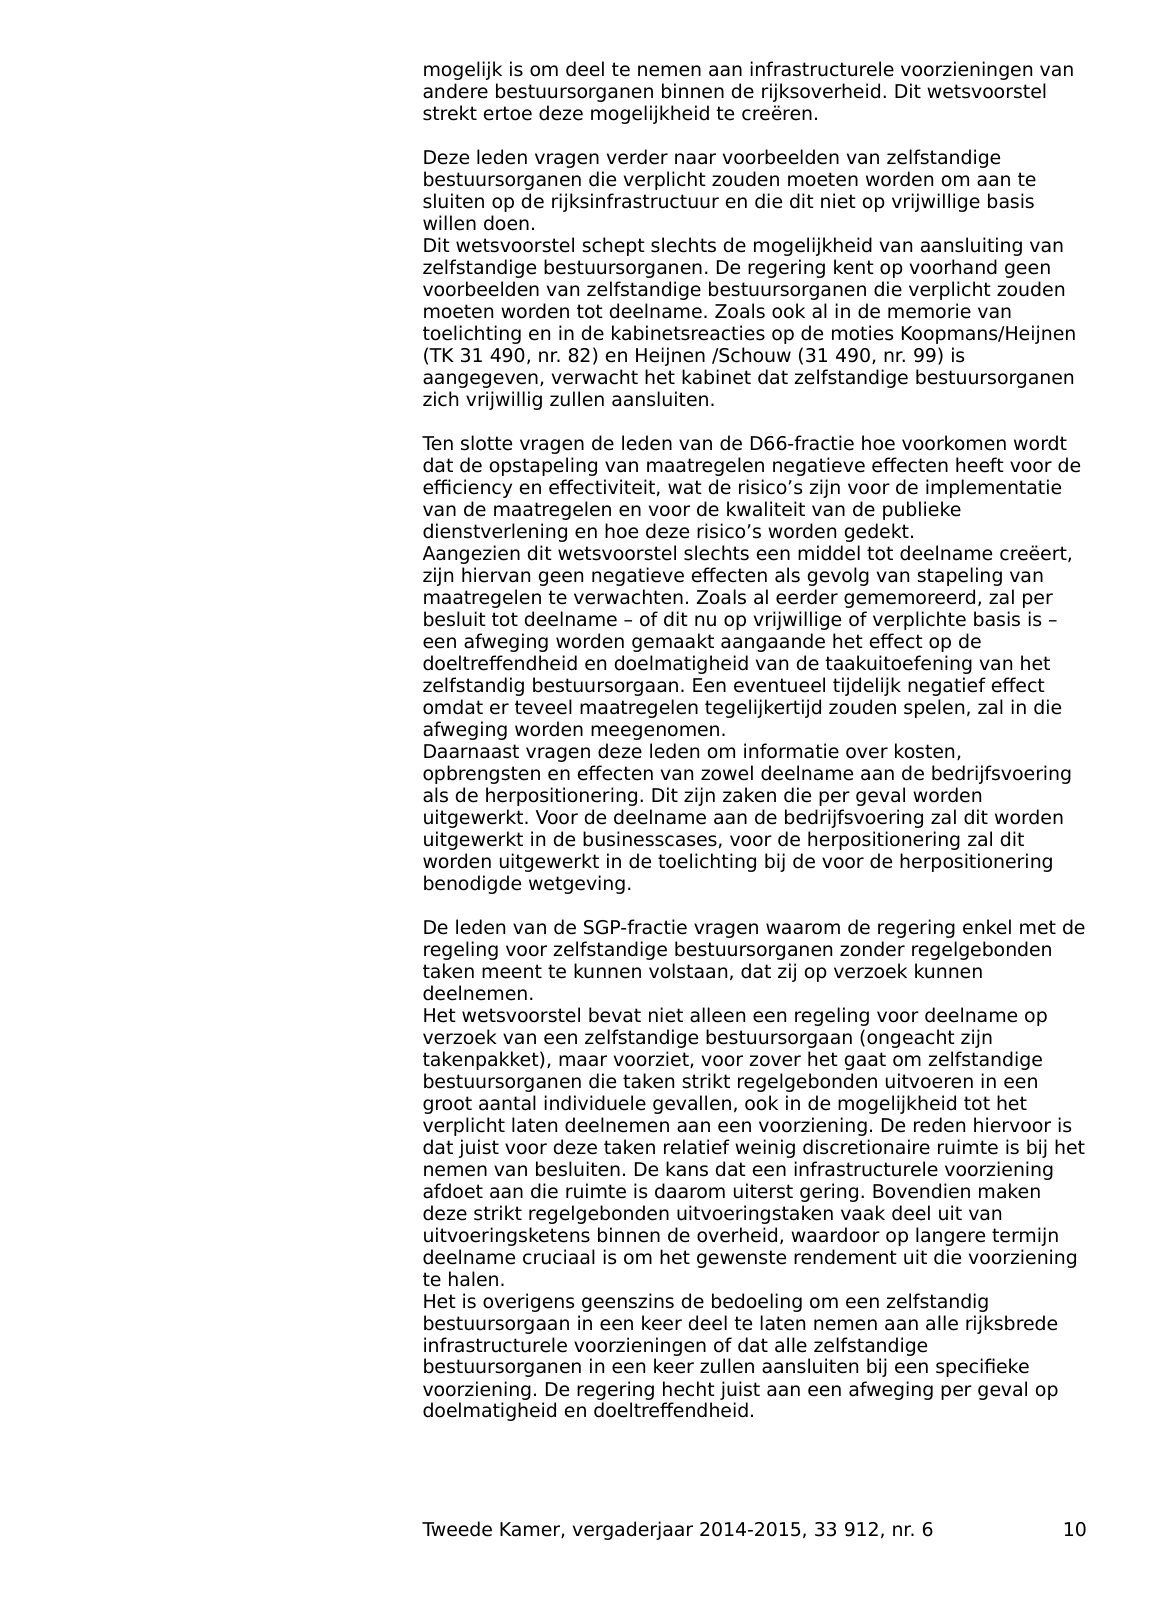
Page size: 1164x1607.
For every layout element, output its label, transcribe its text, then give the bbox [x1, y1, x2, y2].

text Daarnaast vragen deze leden om informatie over kosten, opbrengsten en effecten van zowel deelname aan de bedrijfsvoering als de herpositionering. Dit zijn zaken die per geval worden uitgewerkt. Voor de deelname aan de bedrijfsvoering zal dit worden uitgewerkt in de businesscases, voor de herpositionering zal dit worden uitgewerkt in de toelichting bij de voor de herpositionering benodigde wetgeving. [422, 741, 1087, 895]
text Deze leden vragen verder naar voorbeelden van zelfstandige bestuursorganen die verplicht zouden moeten worden om aan te sluiten op de rijksinfrastructuur en die dit niet op vrijwillige basis willen doen. [422, 147, 1087, 235]
text mogelijk is om deel te nemen aan infrastructurele voorzieningen van andere bestuursorganen binnen de rijksoverheid. Dit wetsvoorstel strekt ertoe deze mogelijkheid te creëren. [422, 59, 1087, 125]
text De leden van de SGP-fractie vragen waarom de regering enkel met de regeling voor zelfstandige bestuursorganen zonder regelgebonden taken meent te kunnen volstaan, dat zij op verzoek kunnen deelnemen. [422, 917, 1087, 1005]
text Het is overigens geenszins de bedoeling om een zelfstandig bestuursorgaan in een keer deel te laten nemen aan alle rijksbrede infrastructurele voorzieningen of dat alle zelfstandige bestuursorganen in een keer zullen aansluiten bij een specifieke voorziening. De regering hecht juist aan een afweging per geval op doelmatigheid en doeltreffendheid. [422, 1291, 1087, 1422]
text Dit wetsvoorstel schept slechts de mogelijkheid van aansluiting van zelfstandige bestuursorganen. De regering kent op voorhand geen voorbeelden van zelfstandige bestuursorganen die verplicht zouden moeten worden tot deelname. Zoals ook al in de memorie van toelichting en in de kabinetsreacties op de moties Koopmans/Heijnen (TK 31 490, nr. 82) en Heijnen /Schouw (31 490, nr. 99) is aangegeven, verwacht het kabinet dat zelfstandige bestuursorganen zich vrijwillig zullen aansluiten. [422, 235, 1087, 411]
text Ten slotte vragen de leden van de D66-fractie hoe voorkomen wordt dat de opstapeling van maatregelen negatieve effecten heeft voor de efficiency en effectiviteit, wat de risico’s zijn voor de implementatie van de maatregelen en voor de kwaliteit van de publieke dienstverlening en hoe deze risico’s worden gedekt. [422, 433, 1087, 543]
text Aangezien dit wetsvoorstel slechts een middel tot deelname creëert, zijn hiervan geen negatieve effecten als gevolg van stapeling van maatregelen te verwachten. Zoals al eerder gememoreerd, zal per besluit tot deelname – of dit nu op vrijwillige of verplichte basis is – een afweging worden gemaakt aangaande het effect op de doeltreffendheid en doelmatigheid van de taakuitoefening van het zelfstandig bestuursorgaan. Een eventueel tijdelijk negatief effect omdat er teveel maatregelen tegelijkertijd zouden spelen, zal in die afweging worden meegenomen. [422, 543, 1087, 741]
text Het wetsvoorstel bevat niet alleen een regeling voor deelname op verzoek van een zelfstandige bestuursorgaan (ongeacht zijn takenpakket), maar voorziet, voor zover het gaat om zelfstandige bestuursorganen die taken strikt regelgebonden uitvoeren in een groot aantal individuele gevallen, ook in de mogelijkheid tot het verplicht laten deelnemen aan een voorziening. De reden hiervoor is dat juist voor deze taken relatief weinig discretionaire ruimte is bij het nemen van besluiten. De kans dat een infrastructurele voorziening afdoet aan die ruimte is daarom uiterst gering. Bovendien maken deze strikt regelgebonden uitvoeringstaken vaak deel uit van uitvoeringsketens binnen de overheid, waardoor op langere termijn deelname cruciaal is om het gewenste rendement uit die voorziening te halen. [422, 1005, 1087, 1291]
